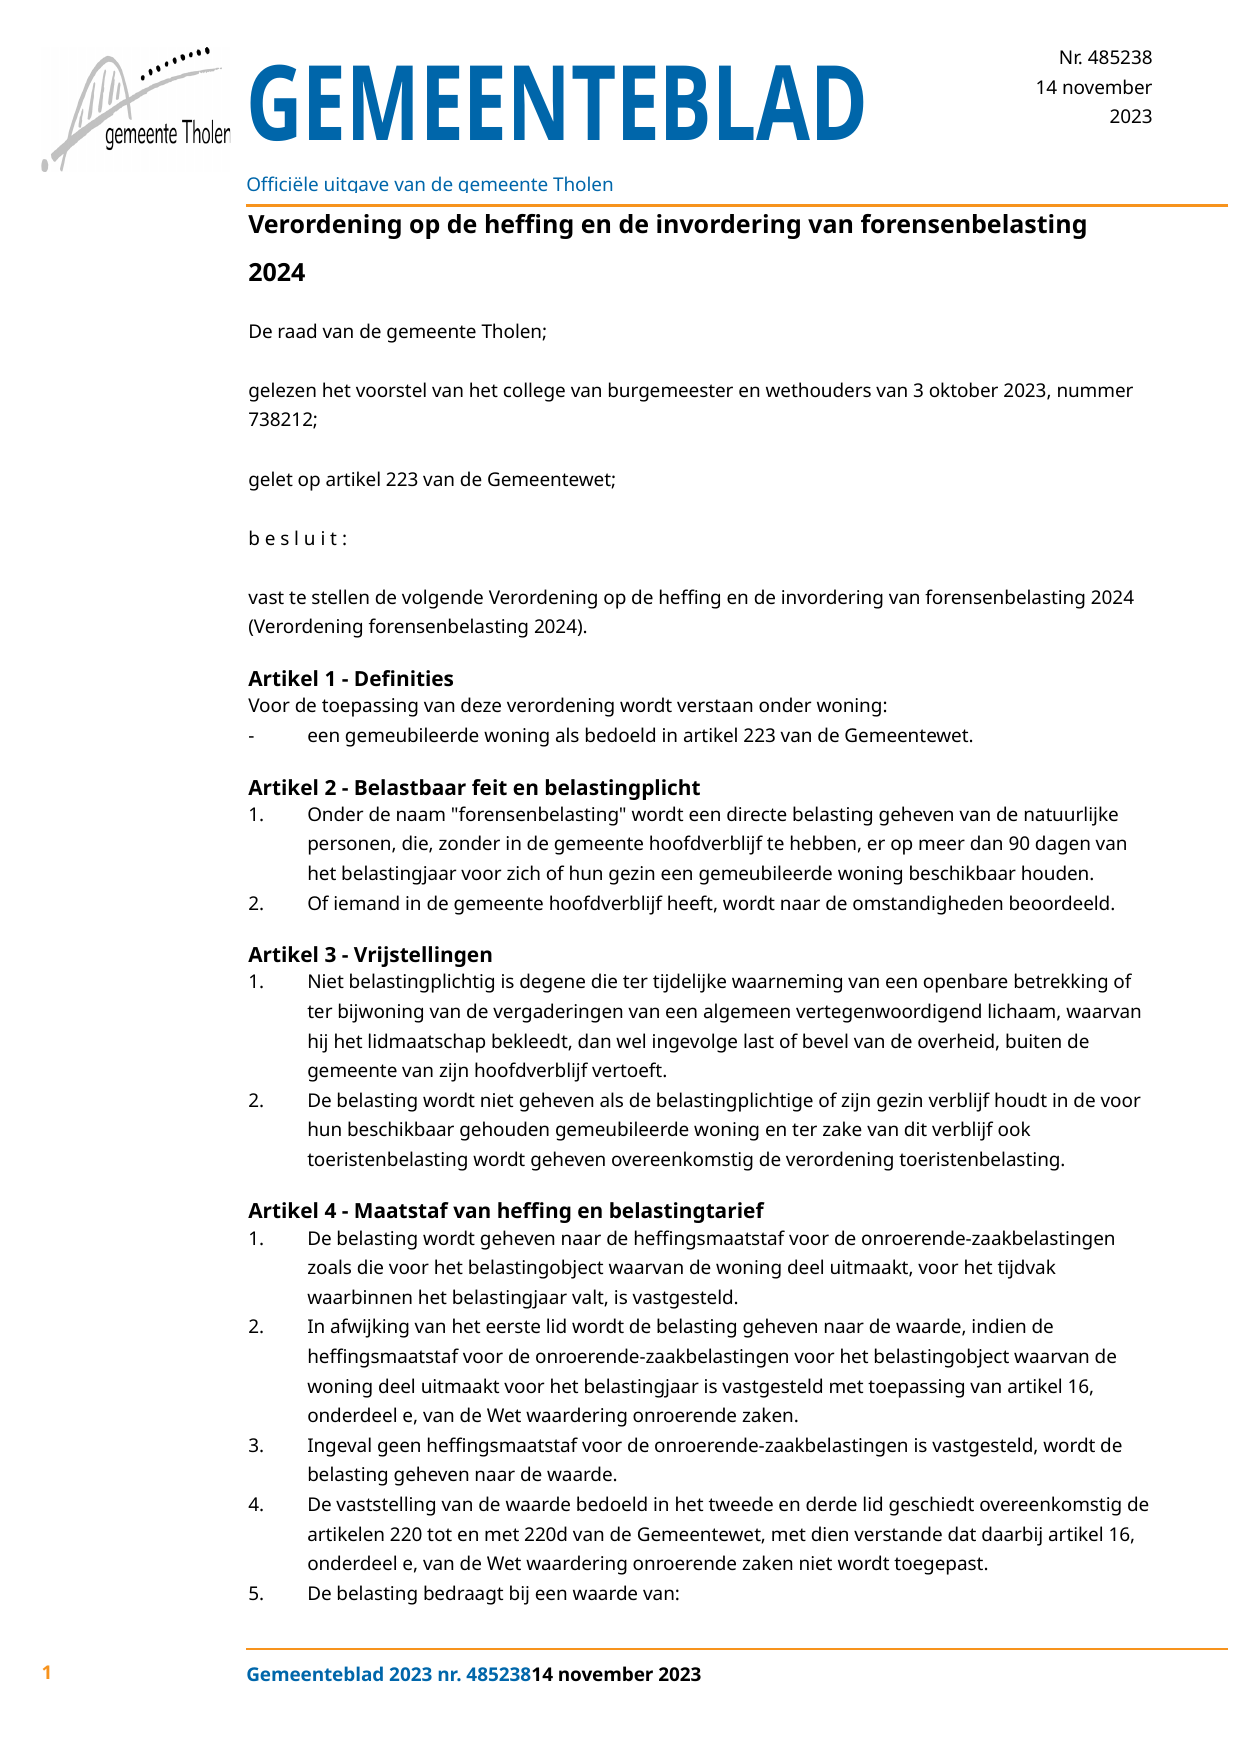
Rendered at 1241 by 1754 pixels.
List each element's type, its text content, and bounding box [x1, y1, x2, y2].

list Onder de naam "forensenbelasting" wordt een directe belasting geheven van de natuurlijke personen, die, zonder in de gemeente hoofdverblijf te hebben, er op meer dan 90 dagen van het belastingjaar voor zich of hun gezin een gemeubileerde woning beschikbaar houden. [248, 801, 1152, 886]
text Artikel 4 - Maatstaf van heffing en belastingtarief [248, 1197, 1152, 1225]
text b e s l u i t : [248, 525, 1152, 551]
list De belasting bedraagt bij een waarde van: [248, 1580, 1152, 1606]
text Artikel 1 - Definities [248, 664, 1152, 693]
text Voor de toepassing van deze verordening wordt verstaan onder woning: [248, 693, 1152, 718]
list Niet belastingplichtig is degene die ter tijdelijke waarneming van een openbare betrekking of ter bijwoning van de vergaderingen van een algemeen vertegenwoordigend lichaam, waarvan hij het lidmaatschap bekleedt, dan wel ingevolge last of bevel van de overheid, buiten de gemeente van zijn hoofdverblijf vertoeft. [248, 969, 1152, 1083]
text gelet op artikel 223 van de Gemeentewet; [248, 466, 1152, 492]
picture [41, 47, 231, 172]
list De vaststelling van de waarde bedoeld in het tweede en derde lid geschiedt overeenkomstig de artikelen 220 tot en met 220d van de Gemeentewet, met dien verstande dat daarbij artikel 16, onderdeel e, van de Wet waardering onroerende zaken niet wordt toegepast. [248, 1491, 1152, 1576]
list In afwijking van het eerste lid wordt de belasting geheven naar de waarde, indien de heffingsmaatstaf voor de onroerende-zaakbelastingen voor het belastingobject waarvan de woning deel uitmaakt voor het belastingjaar is vastgesteld met toepassing van artikel 16, onderdeel e, van de Wet waardering onroerende zaken. [248, 1314, 1152, 1428]
text Verordening op de heffing en de invordering van forensenbelasting 2024 [248, 207, 1152, 288]
text gelezen het voorstel van het college van burgemeester en wethouders van 3 oktober 2023, nummer 738212; [248, 377, 1152, 432]
list Ingeval geen heffingsmaatstaf voor de onroerende-zaakbelastingen is vastgesteld, wordt de belasting geheven naar de waarde. [248, 1432, 1152, 1487]
list De belasting wordt niet geheven als de belastingplichtige of zijn gezin verblijf houdt in de voor hun beschikbaar gehouden gemeubileerde woning en ter zake van dit verblijf ook toeristenbelasting wordt geheven overeenkomstig de verordening toeristenbelasting. [248, 1087, 1152, 1172]
list een gemeubileerde woning als bedoeld in artikel 223 van de Gemeentewet. [248, 722, 1152, 748]
text Artikel 3 - Vrijstellingen [248, 940, 1152, 969]
text Artikel 2 - Belastbaar feit en belastingplicht [248, 773, 1152, 801]
list Of iemand in de gemeente hoofdverblijf heeft, wordt naar de omstandigheden beoordeeld. [248, 890, 1152, 916]
list De belasting wordt geheven naar de heffingsmaatstaf voor de onroerende-zaakbelastingen zoals die voor het belastingobject waarvan de woning deel uitmaakt, voor het tijdvak waarbinnen het belastingjaar valt, is vastgesteld. [248, 1225, 1152, 1310]
text vast te stellen de volgende Verordening op de heffing en de invordering van forensenbelasting 2024 (Verordening forensenbelasting 2024). [248, 584, 1152, 639]
text De raad van de gemeente Tholen; [248, 318, 1152, 344]
